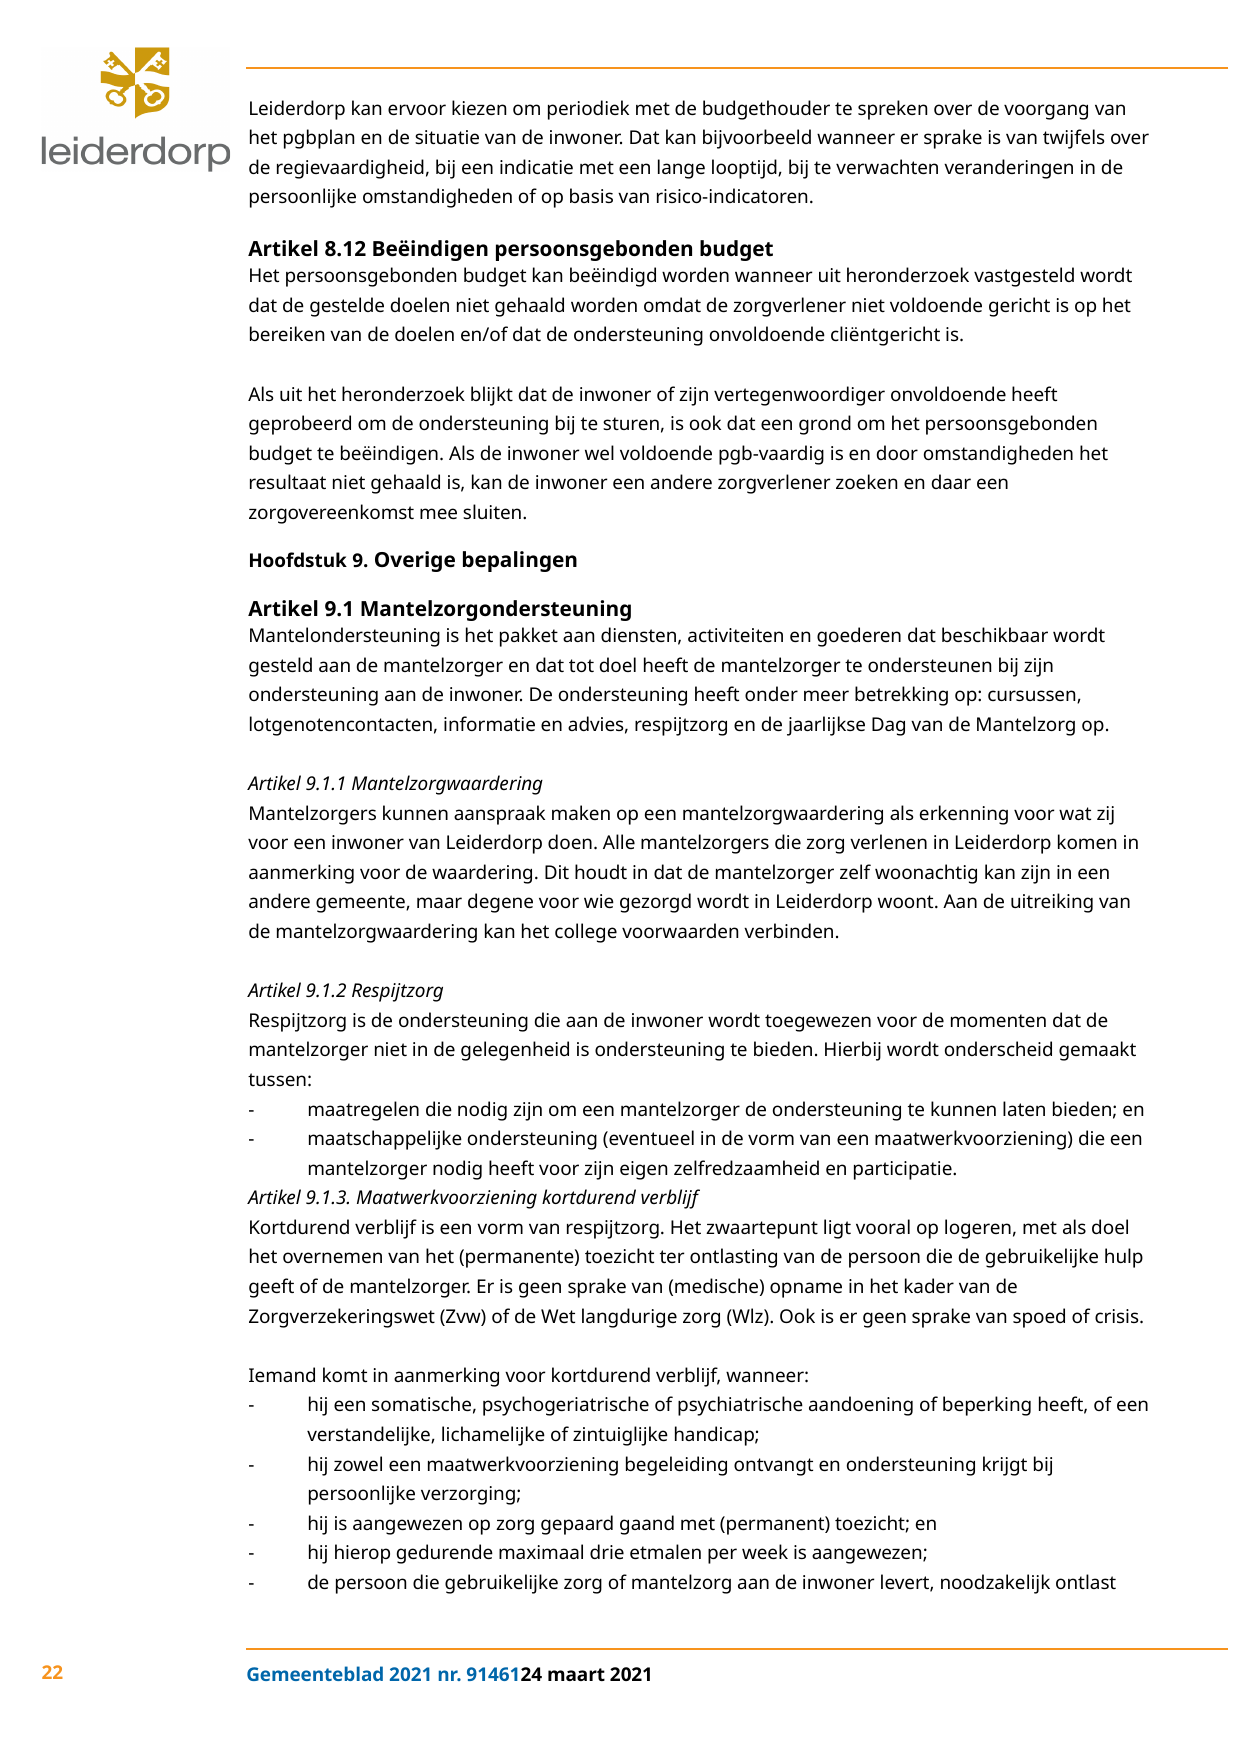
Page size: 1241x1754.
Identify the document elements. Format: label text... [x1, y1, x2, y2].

text Artikel 9.1 Mantelzorgondersteuning [248, 594, 1152, 622]
text Mantelondersteuning is het pakket aan diensten, activiteiten en goederen dat beschikbaar wordt gesteld aan de mantelzorger en dat tot doel heeft de mantelzorger te ondersteunen bij zijn ondersteuning aan de inwoner. De ondersteuning heeft onder meer betrekking op: cursussen, lotgenotencontacten, informatie en advies, respijtzorg en de jaarlijkse Dag van de Mantelzorg op. [248, 622, 1152, 737]
text Het persoonsgebonden budget kan beëindigd worden wanneer uit heronderzoek vastgesteld wordt dat de gestelde doelen niet gehaald worden omdat de zorgverlener niet voldoende gericht is op het bereiken van de doelen en/of dat de ondersteuning onvoldoende cliëntgericht is. [248, 262, 1152, 347]
text Iemand komt in aanmerking voor kortdurend verblijf, wanneer: [248, 1362, 1152, 1388]
list hij zowel een maatwerkvoorziening begeleiding ontvangt en ondersteuning krijgt bij persoonlijke verzorging; [248, 1451, 1152, 1506]
text Mantelzorgers kunnen aanspraak maken op een mantelzorgwaardering als erkenning voor wat zij voor een inwoner van Leiderdorp doen. Alle mantelzorgers die zorg verlenen in Leiderdorp komen in aanmerking voor de waardering. Dit houdt in dat de mantelzorger zelf woonachtig kan zijn in een andere gemeente, maar degene voor wie gezorgd wordt in Leiderdorp woont. Aan de uitreiking van de mantelzorgwaardering kan het college voorwaarden verbinden. [248, 800, 1152, 944]
list maatregelen die nodig zijn om een mantelzorger de ondersteuning te kunnen laten bieden; en [248, 1096, 1152, 1121]
list de persoon die gebruikelijke zorg of mantelzorg aan de inwoner levert, noodzakelijk ontlast [248, 1569, 1152, 1595]
text Leiderdorp kan ervoor kiezen om periodiek met de budgethouder te spreken over de voorgang van het pgbplan en de situatie van de inwoner. Dat kan bijvoorbeeld wanneer er sprake is van twijfels over de regievaardigheid, bij een indicatie met een lange looptijd, bij te verwachten veranderingen in de persoonlijke omstandigheden of op basis van risico-indicatoren. [248, 95, 1152, 209]
list maatschappelijke ondersteuning (eventueel in de vorm van een maatwerkvoorziening) die een mantelzorger nodig heeft voor zijn eigen zelfredzaamheid en participatie. [248, 1125, 1152, 1181]
text Als uit het heronderzoek blijkt dat de inwoner of zijn vertegenwoordiger onvoldoende heeft geprobeerd om de ondersteuning bij te sturen, is ook dat een grond om het persoonsgebonden budget te beëindigen. Als de inwoner wel voldoende pgb-vaardig is en door omstandigheden het resultaat niet gehaald is, kan de inwoner een andere zorgverlener zoeken en daar een zorgovereenkomst mee sluiten. [248, 381, 1152, 525]
list hij een somatische, psychogeriatrische of psychiatrische aandoening of beperking heeft, of een verstandelijke, lichamelijke of zintuiglijke handicap; [248, 1392, 1152, 1447]
text Hoofdstuk 9. Overige bepalingen [248, 545, 1152, 573]
list hij is aangewezen op zorg gepaard gaand met (permanent) toezicht; en [248, 1510, 1152, 1536]
text Artikel 8.12 Beëindigen persoonsgebonden budget [248, 234, 1152, 262]
text Kortdurend verblijf is een vorm van respijtzorg. Het zwaartepunt ligt vooral op logeren, met als doel het overnemen van het (permanente) toezicht ter ontlasting van de persoon die de gebruikelijke hulp geeft of de mantelzorger. Er is geen sprake van (medische) opname in het kader van de Zorgverzekeringswet (Zvw) of de Wet langdurige zorg (Wlz). Ook is er geen sprake van spoed of crisis. [248, 1214, 1152, 1328]
text Artikel 9.1.3. Maatwerkvoorziening kortdurend verblijf [248, 1184, 1152, 1210]
list hij hierop gedurende maximaal drie etmalen per week is aangewezen; [248, 1539, 1152, 1565]
text Respijtzorg is de ondersteuning die aan de inwoner wordt toegewezen voor de momenten dat de mantelzorger niet in de gelegenheid is ondersteuning te bieden. Hierbij wordt onderscheid gemaakt tussen: [248, 1007, 1152, 1092]
picture [41, 47, 231, 172]
text Artikel 9.1.2 Respijtzorg [248, 977, 1152, 1003]
text Artikel 9.1.1 Mantelzorgwaardering [248, 770, 1152, 796]
